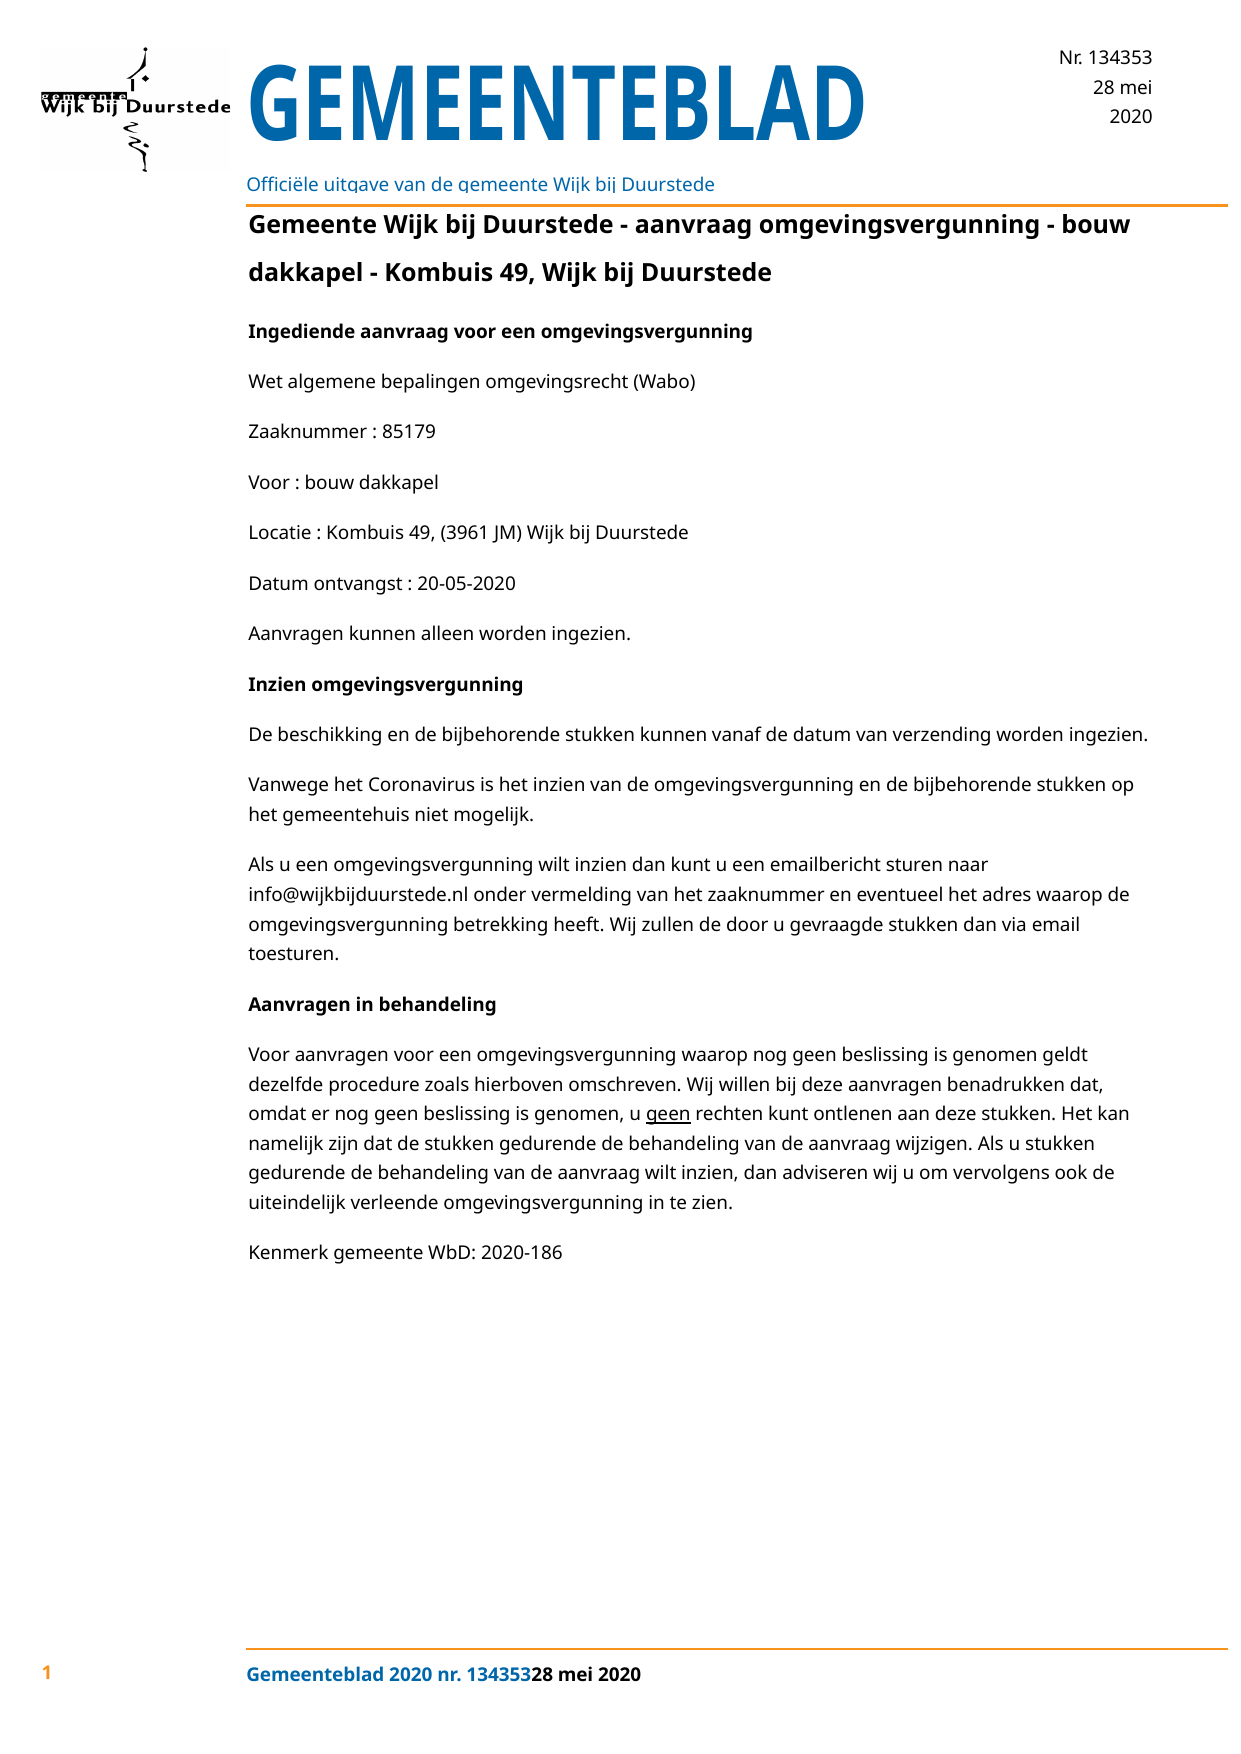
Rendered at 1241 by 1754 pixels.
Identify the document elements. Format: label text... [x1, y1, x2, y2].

text Datum ontvangst : 20-05-2020 [248, 570, 1152, 596]
text Wet algemene bepalingen omgevingsrecht (Wabo) [248, 368, 1152, 394]
text Vanwege het Coronavirus is het inzien van de omgevingsvergunning en de bijbehorende stukken op het gemeentehuis niet mogelijk. [248, 772, 1152, 827]
text Aanvragen in behandeling [248, 991, 1152, 1017]
text Aanvragen kunnen alleen worden ingezien. [248, 620, 1152, 646]
text Ingediende aanvraag voor een omgevingsvergunning [248, 318, 1152, 344]
text Inzien omgevingsvergunning [248, 671, 1152, 697]
text Locatie : Kombuis 49, (3961 JM) Wijk bij Duurstede [248, 519, 1152, 545]
text Gemeente Wijk bij Duurstede - aanvraag omgevingsvergunning - bouw dakkapel - Kombuis 49, Wijk bij Duurstede [248, 207, 1152, 288]
text Zaaknummer : 85179 [248, 419, 1152, 444]
picture [41, 47, 231, 172]
text De beschikking en de bijbehorende stukken kunnen vanaf de datum van verzending worden ingezien. [248, 721, 1152, 747]
text Voor aanvragen voor een omgevingsvergunning waarop nog geen beslissing is genomen geldt dezelfde procedure zoals hierboven omschreven. Wij willen bij deze aanvragen benadrukken dat, omdat er nog geen beslissing is genomen, u geen rechten kunt ontlenen aan deze stukken. Het kan namelijk zijn dat de stukken gedurende de behandeling van de aanvraag wijzigen. Als u stukken gedurende de behandeling van de aanvraag wilt inzien, dan adviseren wij u om vervolgens ook de uiteindelijk verleende omgevingsvergunning in te zien. [248, 1041, 1152, 1215]
text Voor : bouw dakkapel [248, 469, 1152, 495]
text Kenmerk gemeente WbD: 2020-186 [248, 1239, 1152, 1265]
text Als u een omgevingsvergunning wilt inzien dan kunt u een emailbericht sturen naar info@wijkbijduurstede.nl onder vermelding van het zaaknummer en eventueel het adres waarop de omgevingsvergunning betrekking heeft. Wij zullen de door u gevraagde stukken dan via email toesturen. [248, 852, 1152, 966]
